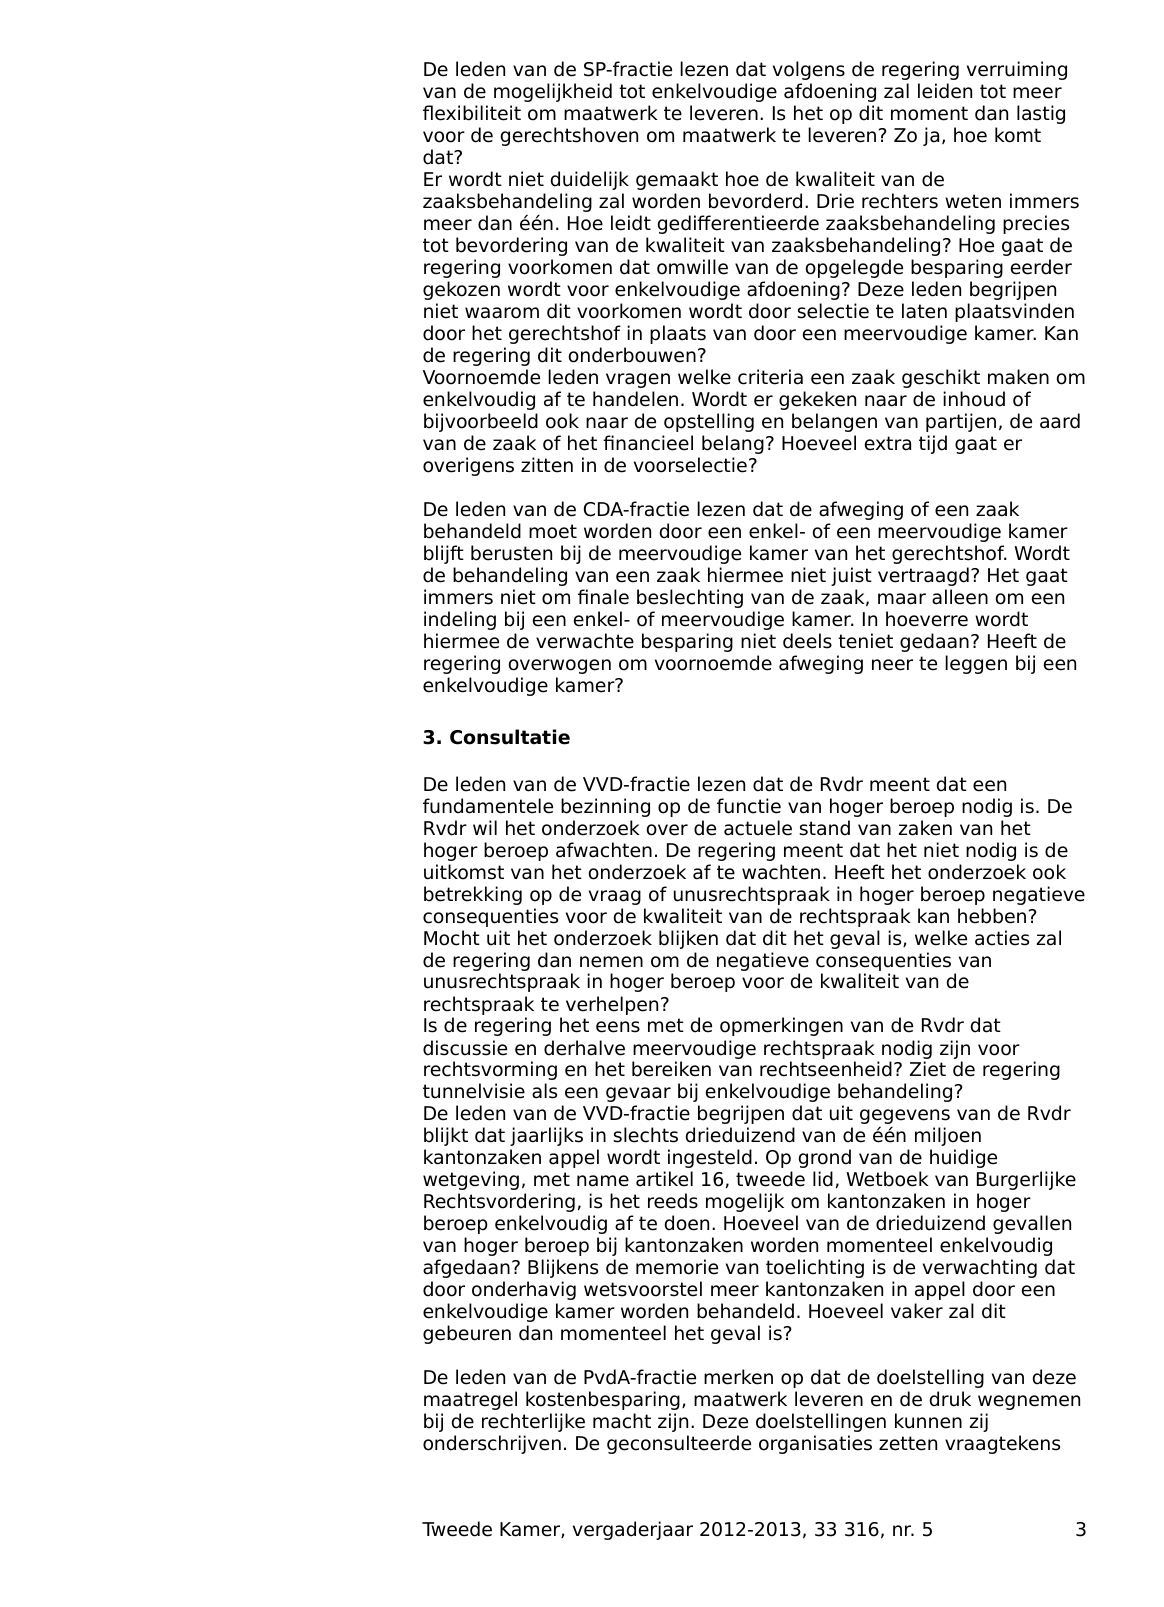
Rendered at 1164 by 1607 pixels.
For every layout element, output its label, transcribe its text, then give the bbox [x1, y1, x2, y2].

text Is de regering het eens met de opmerkingen van de Rvdr dat discussie en derhalve meervoudige rechtspraak nodig zijn voor rechtsvorming en het bereiken van rechtseenheid? Ziet de regering tunnelvisie als een gevaar bij enkelvoudige behandeling? [422, 1015, 1087, 1103]
text De leden van de PvdA-fractie merken op dat de doelstelling van deze maatregel kostenbesparing, maatwerk leveren en de druk wegnemen bij de rechterlijke macht zijn. Deze doelstellingen kunnen zij onderschrijven. De geconsulteerde organisaties zetten vraagtekens [422, 1367, 1087, 1455]
text Voornoemde leden vragen welke criteria een zaak geschikt maken om enkelvoudig af te handelen. Wordt er gekeken naar de inhoud of bijvoorbeeld ook naar de opstelling en belangen van partijen, de aard van de zaak of het financieel belang? Hoeveel extra tijd gaat er overigens zitten in de voorselectie? [422, 367, 1087, 477]
text De leden van de CDA-fractie lezen dat de afweging of een zaak behandeld moet worden door een enkel- of een meervoudige kamer blijft berusten bij de meervoudige kamer van het gerechtshof. Wordt de behandeling van een zaak hiermee niet juist vertraagd? Het gaat immers niet om finale beslechting van de zaak, maar alleen om een indeling bij een enkel- of meervoudige kamer. In hoeverre wordt hiermee de verwachte besparing niet deels teniet gedaan? Heeft de regering overwogen om voornoemde afweging neer te leggen bij een enkelvoudige kamer? [422, 499, 1087, 697]
text Er wordt niet duidelijk gemaakt hoe de kwaliteit van de zaaksbehandeling zal worden bevorderd. Drie rechters weten immers meer dan één. Hoe leidt gedifferentieerde zaaksbehandeling precies tot bevordering van de kwaliteit van zaaksbehandeling? Hoe gaat de regering voorkomen dat omwille van de opgelegde besparing eerder gekozen wordt voor enkelvoudige afdoening? Deze leden begrijpen niet waarom dit voorkomen wordt door selectie te laten plaatsvinden door het gerechtshof in plaats van door een meervoudige kamer. Kan de regering dit onderbouwen? [422, 169, 1087, 367]
text De leden van de VVD-fractie lezen dat de Rvdr meent dat een fundamentele bezinning op de functie van hoger beroep nodig is. De Rvdr wil het onderzoek over de actuele stand van zaken van het hoger beroep afwachten. De regering meent dat het niet nodig is de uitkomst van het onderzoek af te wachten. Heeft het onderzoek ook betrekking op de vraag of unusrechtspraak in hoger beroep negatieve consequenties voor de kwaliteit van de rechtspraak kan hebben? Mocht uit het onderzoek blijken dat dit het geval is, welke acties zal de regering dan nemen om de negatieve consequenties van unusrechtspraak in hoger beroep voor de kwaliteit van de rechtspraak te verhelpen? [422, 774, 1087, 1015]
subtitle 3. Consultatie [422, 727, 1087, 749]
text De leden van de VVD-fractie begrijpen dat uit gegevens van de Rvdr blijkt dat jaarlijks in slechts drieduizend van de één miljoen kantonzaken appel wordt ingesteld. Op grond van de huidige wetgeving, met name artikel 16, tweede lid, Wetboek van Burgerlijke Rechtsvordering, is het reeds mogelijk om kantonzaken in hoger beroep enkelvoudig af te doen. Hoeveel van de drieduizend gevallen van hoger beroep bij kantonzaken worden momenteel enkelvoudig afgedaan? Blijkens de memorie van toelichting is de verwachting dat door onderhavig wetsvoorstel meer kantonzaken in appel door een enkelvoudige kamer worden behandeld. Hoeveel vaker zal dit gebeuren dan momenteel het geval is? [422, 1103, 1087, 1345]
text De leden van de SP-fractie lezen dat volgens de regering verruiming van de mogelijkheid tot enkelvoudige afdoening zal leiden tot meer flexibiliteit om maatwerk te leveren. Is het op dit moment dan lastig voor de gerechtshoven om maatwerk te leveren? Zo ja, hoe komt dat? [422, 59, 1087, 169]
